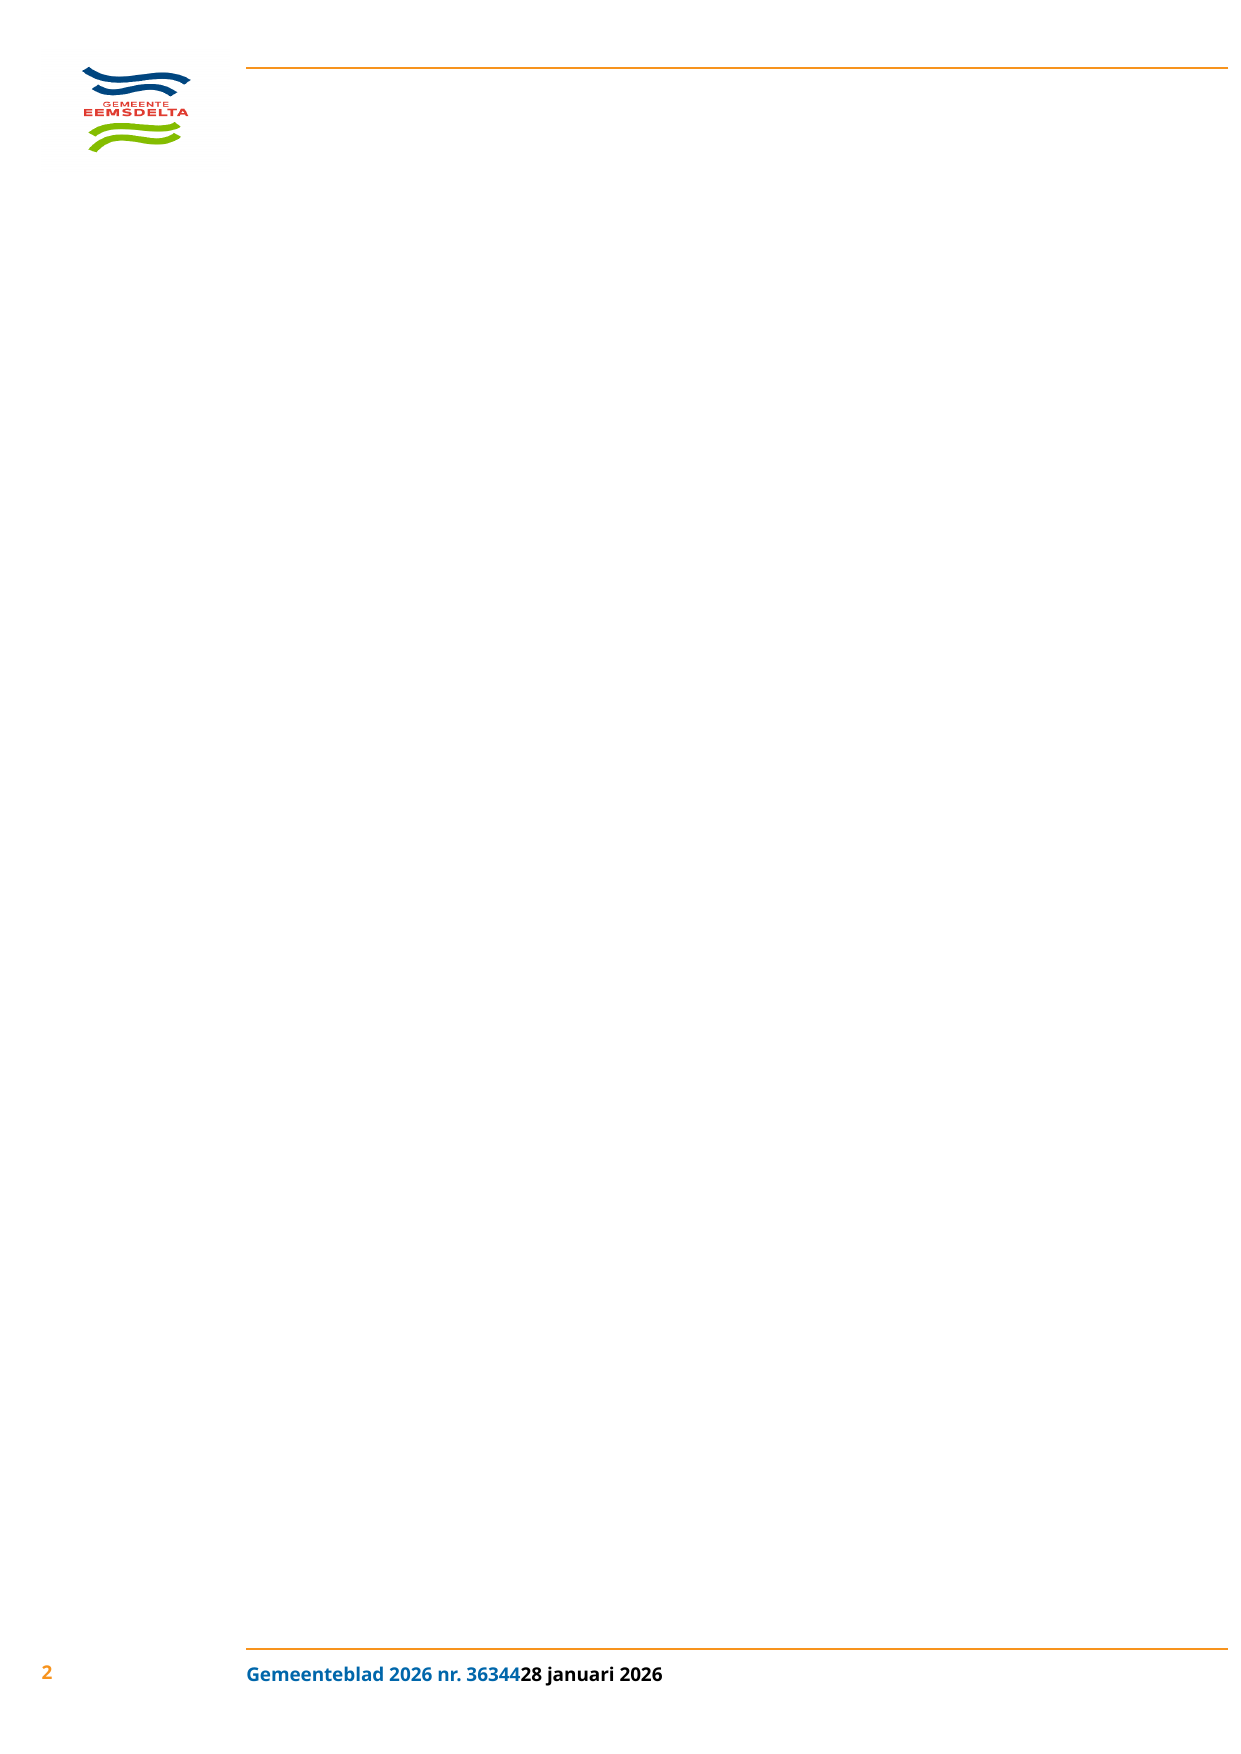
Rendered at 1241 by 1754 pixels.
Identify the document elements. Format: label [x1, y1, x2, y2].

picture [41, 47, 231, 172]
